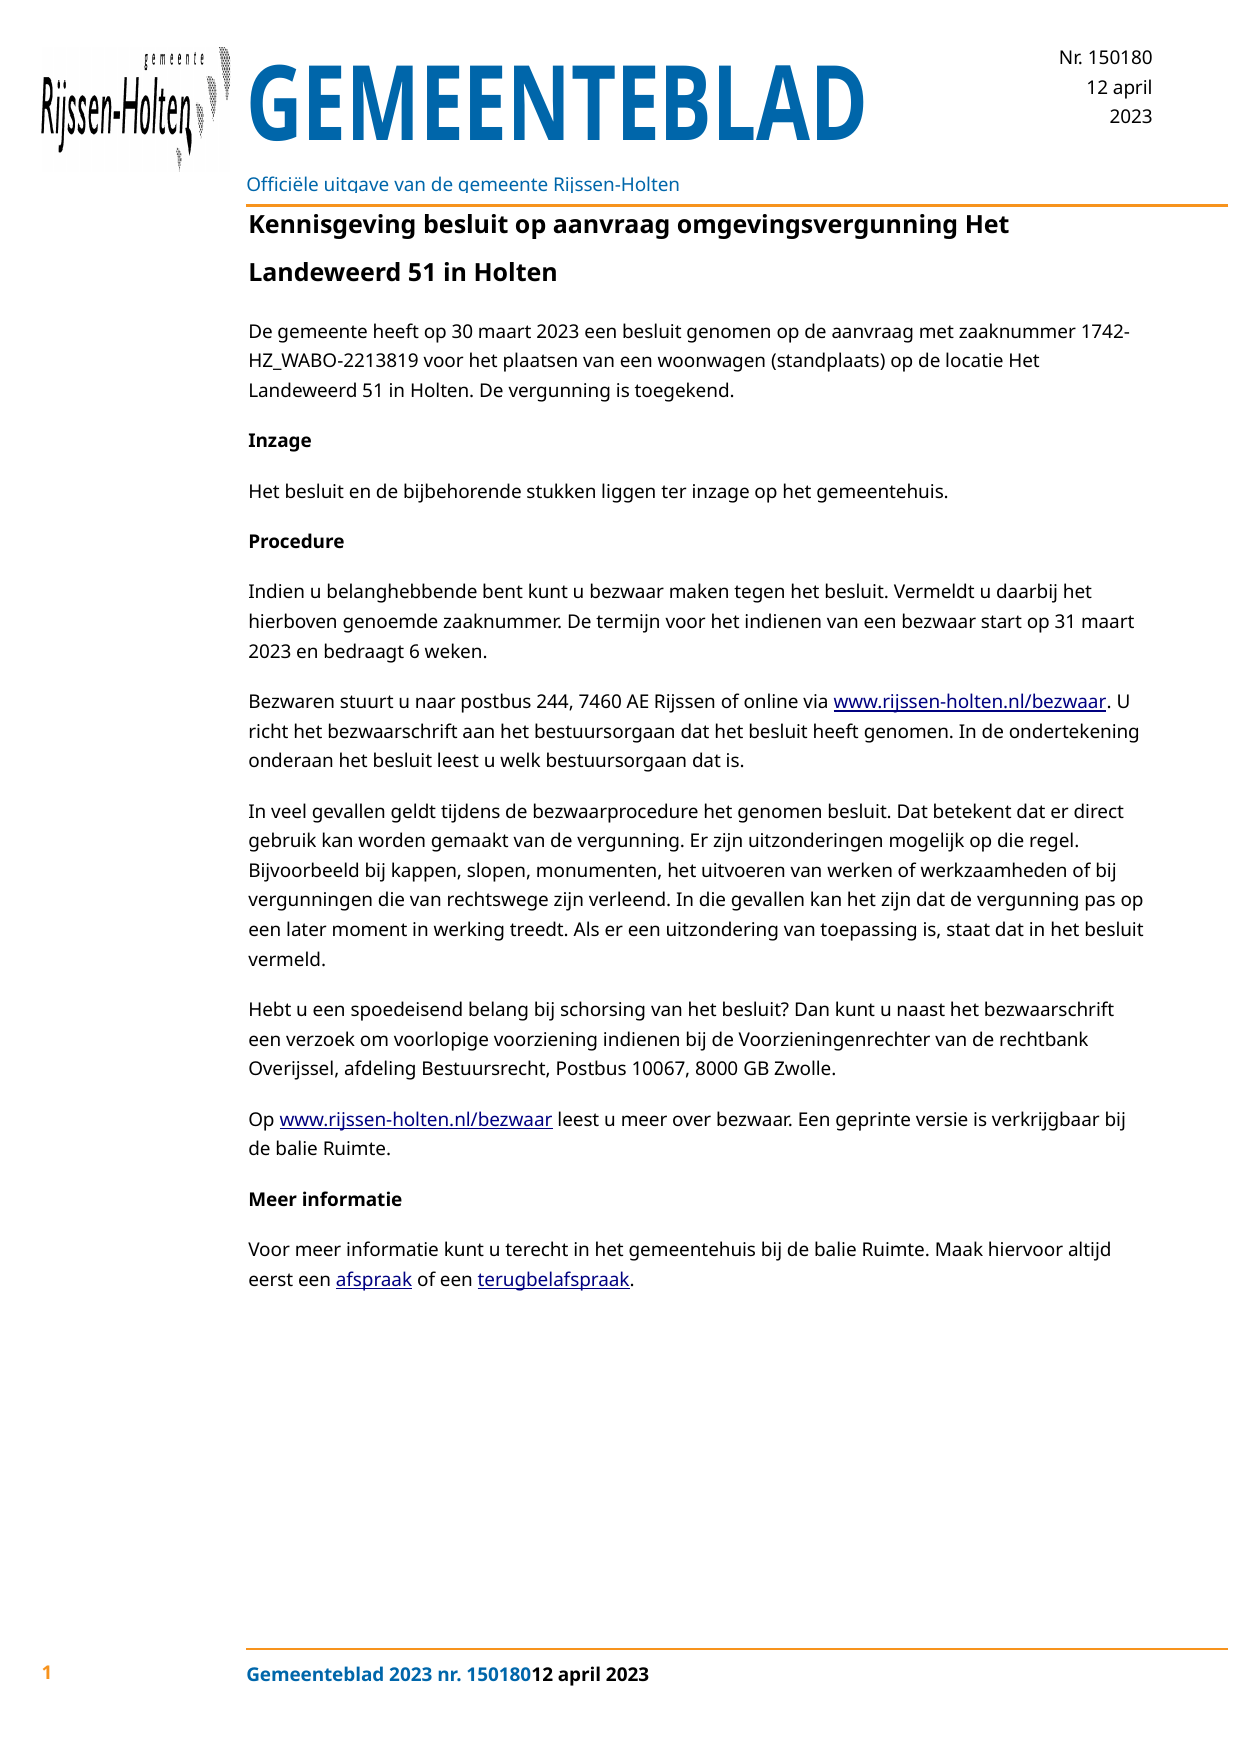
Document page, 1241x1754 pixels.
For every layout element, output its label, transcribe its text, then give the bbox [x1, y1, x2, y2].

text In veel gevallen geldt tijdens de bezwaarprocedure het genomen besluit. Dat betekent dat er direct gebruik kan worden gemaakt van de vergunning. Er zijn uitzonderingen mogelijk op die regel. Bijvoorbeeld bij kappen, slopen, monumenten, het uitvoeren van werken of werkzaamheden of bij vergunningen die van rechtswege zijn verleend. In die gevallen kan het zijn dat de vergunning pas op een later moment in werking treedt. Als er een uitzondering van toepassing is, staat dat in het besluit vermeld. [248, 798, 1152, 972]
picture [41, 47, 231, 172]
text De gemeente heeft op 30 maart 2023 een besluit genomen op de aanvraag met zaaknummer 1742-HZ_WABO-2213819 voor het plaatsen van een woonwagen (standplaats) op de locatie Het Landeweerd 51 in Holten. De vergunning is toegekend. [248, 318, 1152, 403]
text Indien u belanghebbende bent kunt u bezwaar maken tegen het besluit. Vermeldt u daarbij het hierboven genoemde zaaknummer. De termijn voor het indienen van een bezwaar start op 31 maart 2023 en bedraagt 6 weken. [248, 579, 1152, 664]
text Op www.rijssen-holten.nl/bezwaar leest u meer over bezwaar. Een geprinte versie is verkrijgbaar bij de balie Ruimte. [248, 1106, 1152, 1161]
text Inzage [248, 427, 1152, 453]
text Kennisgeving besluit op aanvraag omgevingsvergunning Het Landeweerd 51 in Holten [248, 207, 1152, 288]
text Het besluit en de bijbehorende stukken liggen ter inzage op het gemeentehuis. [248, 478, 1152, 504]
text Voor meer informatie kunt u terecht in het gemeentehuis bij de balie Ruimte. Maak hiervoor altijd eerst een afspraak of een terugbelafspraak. [248, 1236, 1152, 1292]
text Meer informatie [248, 1186, 1152, 1212]
text Hebt u een spoedeisend belang bij schorsing van het besluit? Dan kunt u naast het bezwaarschrift een verzoek om voorlopige voorziening indienen bij de Voorzieningenrechter van de rechtbank Overijssel, afdeling Bestuursrecht, Postbus 10067, 8000 GB Zwolle. [248, 996, 1152, 1081]
text Procedure [248, 528, 1152, 554]
text Bezwaren stuurt u naar postbus 244, 7460 AE Rijssen of online via www.rijssen-holten.nl/bezwaar. U richt het bezwaarschrift aan het bestuursorgaan dat het besluit heeft genomen. In de ondertekening onderaan het besluit leest u welk bestuursorgaan dat is. [248, 688, 1152, 773]
